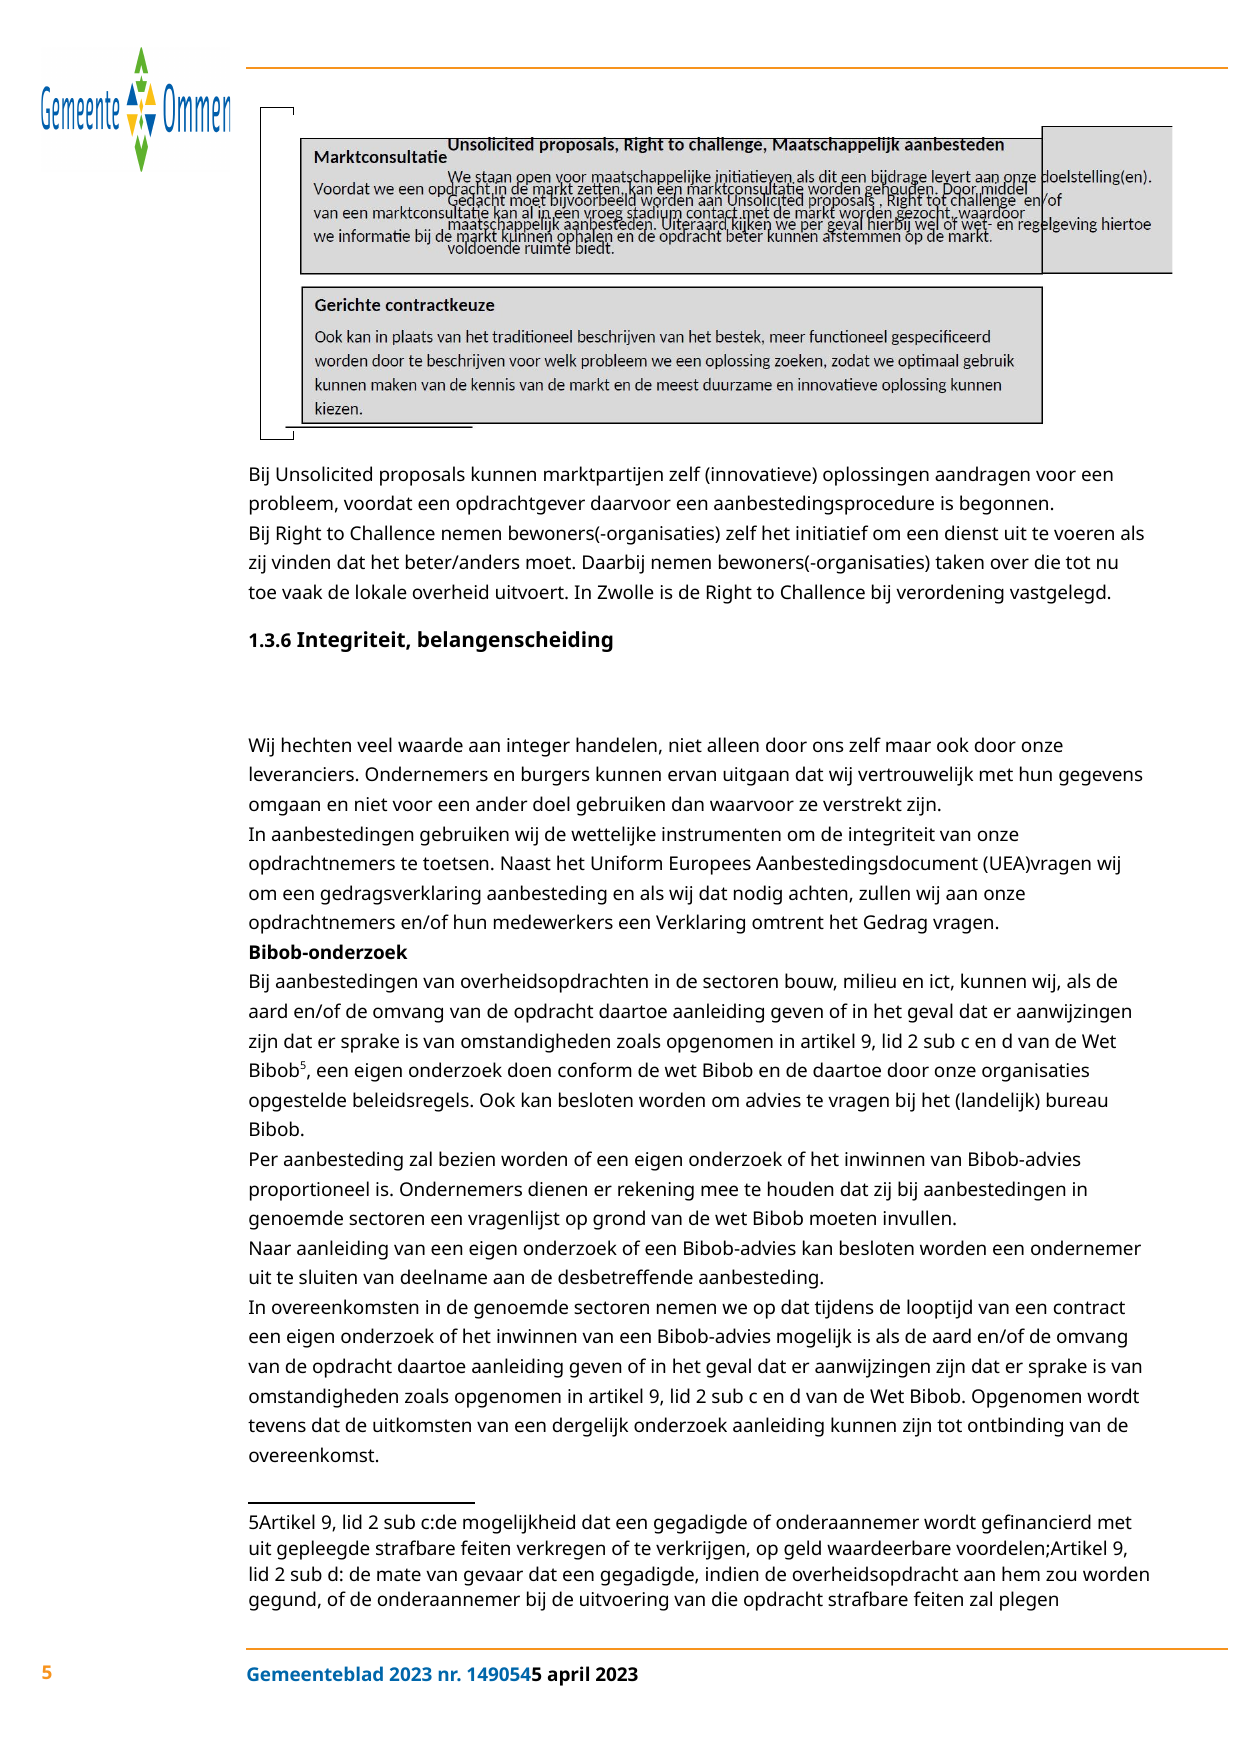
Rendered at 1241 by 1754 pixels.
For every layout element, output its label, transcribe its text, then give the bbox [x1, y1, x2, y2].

picture [268, 115, 1173, 431]
text Wij hechten veel waarde aan integer handelen, niet alleen door ons zelf maar ook door onze leveranciers. Ondernemers en burgers kunnen ervan uitgaan dat wij vertrouwelijk met hun gegevens omgaan en niet voor een ander doel gebruiken dan waarvoor ze verstrekt zijn. [248, 732, 1152, 817]
text 1.3.6 Integriteit, belangenscheiding [248, 625, 1152, 653]
text Artikel 9, lid 2 sub c:de mogelijkheid dat een gegadigde of onderaannemer wordt gefinancierd met uit gepleegde strafbare feiten verkregen of te verkrijgen, op geld waardeerbare voordelen;Artikel 9, lid 2 sub d: de mate van gevaar dat een gegadigde, indien de overheidsopdracht aan hem zou worden gegund, of de onderaannemer bij de uitvoering van die opdracht strafbare feiten zal plegen [248, 1509, 1152, 1612]
text Per aanbesteding zal bezien worden of een eigen onderzoek of het inwinnen van Bibob-advies proportioneel is. Ondernemers dienen er rekening mee te houden dat zij bij aanbestedingen in genoemde sectoren een vragenlijst op grond van de wet Bibob moeten invullen. [248, 1146, 1152, 1231]
picture [41, 47, 231, 172]
text In aanbestedingen gebruiken wij de wettelijke instrumenten om de integriteit van onze opdrachtnemers te toetsen. Naast het Uniform Europees Aanbestedingsdocument (UEA)vragen wij om een gedragsverklaring aanbesteding en als wij dat nodig achten, zullen wij aan onze opdrachtnemers en/of hun medewerkers een Verklaring omtrent het Gedrag vragen. [248, 821, 1152, 935]
text Bij Right to Challence nemen bewoners(-organisaties) zelf het initiatief om een dienst uit te voeren als zij vinden dat het beter/anders moet. Daarbij nemen bewoners(-organisaties) taken over die tot nu toe vaak de lokale overheid uitvoert. In Zwolle is de Right to Challence bij verordening vastgelegd. [248, 520, 1152, 605]
text Bij Unsolicited proposals kunnen marktpartijen zelf (innovatieve) oplossingen aandragen voor een probleem, voordat een opdrachtgever daarvoor een aanbestedingsprocedure is begonnen. [248, 461, 1152, 516]
text Naar aanleiding van een eigen onderzoek of een Bibob-advies kan besloten worden een ondernemer uit te sluiten van deelname aan de desbetreffende aanbesteding. [248, 1235, 1152, 1290]
text In overeenkomsten in de genoemde sectoren nemen we op dat tijdens de looptijd van een contract een eigen onderzoek of het inwinnen van een Bibob-advies mogelijk is als de aard en/of de omvang van de opdracht daartoe aanleiding geven of in het geval dat er aanwijzingen zijn dat er sprake is van omstandigheden zoals opgenomen in artikel 9, lid 2 sub c en d van de Wet Bibob. Opgenomen wordt tevens dat de uitkomsten van een dergelijk onderzoek aanleiding kunnen zijn tot ontbinding van de overeenkomst. [248, 1294, 1152, 1468]
text Bibob-onderzoek [248, 939, 1152, 965]
text Bij aanbestedingen van overheidsopdrachten in de sectoren bouw, milieu en ict, kunnen wij, als de aard en/of de omvang van de opdracht daartoe aanleiding geven of in het geval dat er aanwijzingen zijn dat er sprake is van omstandigheden zoals opgenomen in artikel 9, lid 2 sub c en d van de Wet Bibob, een eigen onderzoek doen conform de wet Bibob en de daartoe door onze organisaties opgestelde beleidsregels. Ook kan besloten worden om advies te vragen bij het (landelijk) bureau Bibob. [248, 969, 1152, 1142]
